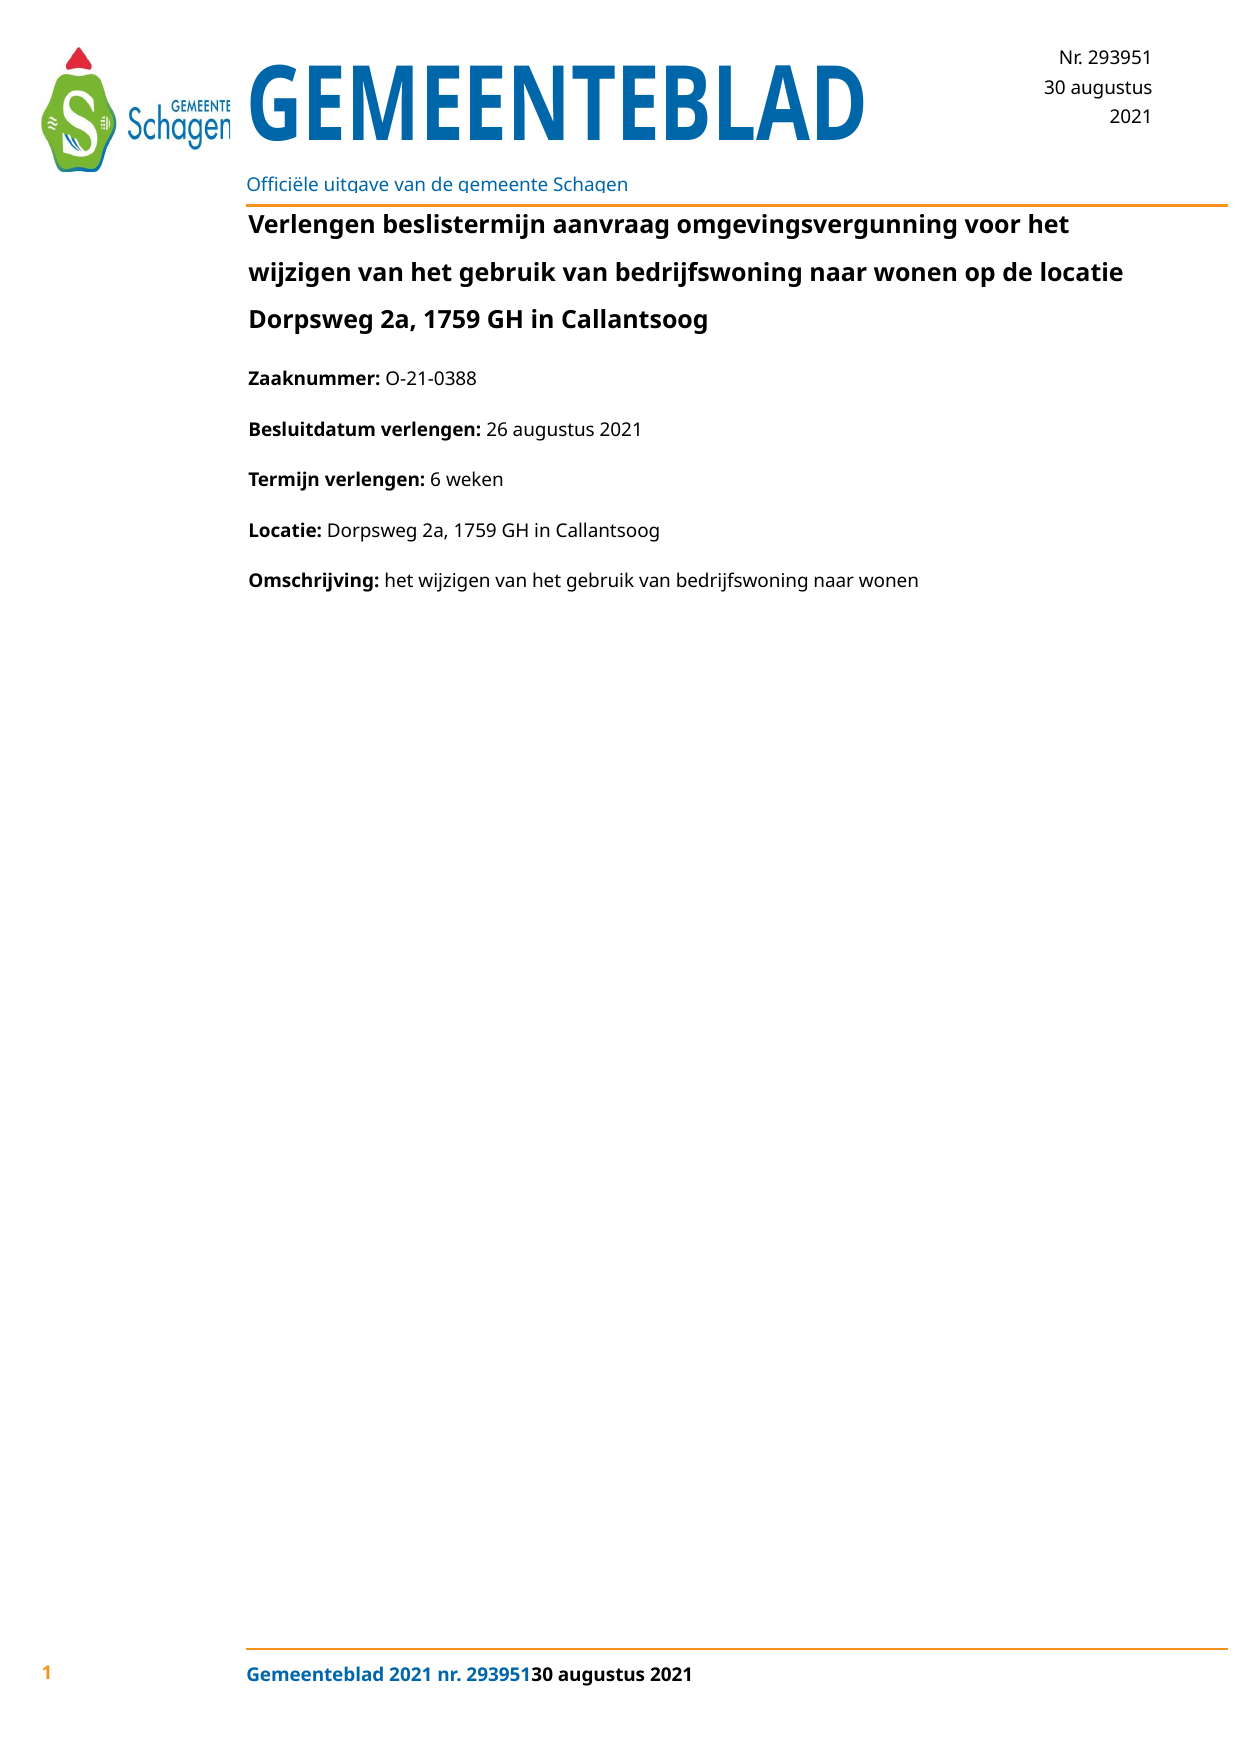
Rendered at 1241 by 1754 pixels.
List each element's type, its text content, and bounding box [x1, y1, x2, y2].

text Omschrijving: het wijzigen van het gebruik van bedrijfswoning naar wonen [248, 567, 1152, 593]
text Termijn verlengen: 6 weken [248, 466, 1152, 492]
text Zaaknummer: O-21-0388 [248, 366, 1152, 391]
picture [41, 47, 231, 172]
text Verlengen beslistermijn aanvraag omgevingsvergunning voor het wijzigen van het gebruik van bedrijfswoning naar wonen op de locatie Dorpsweg 2a, 1759 GH in Callantsoog [248, 207, 1152, 336]
text Locatie: Dorpsweg 2a, 1759 GH in Callantsoog [248, 517, 1152, 542]
text Besluitdatum verlengen: 26 augustus 2021 [248, 416, 1152, 442]
